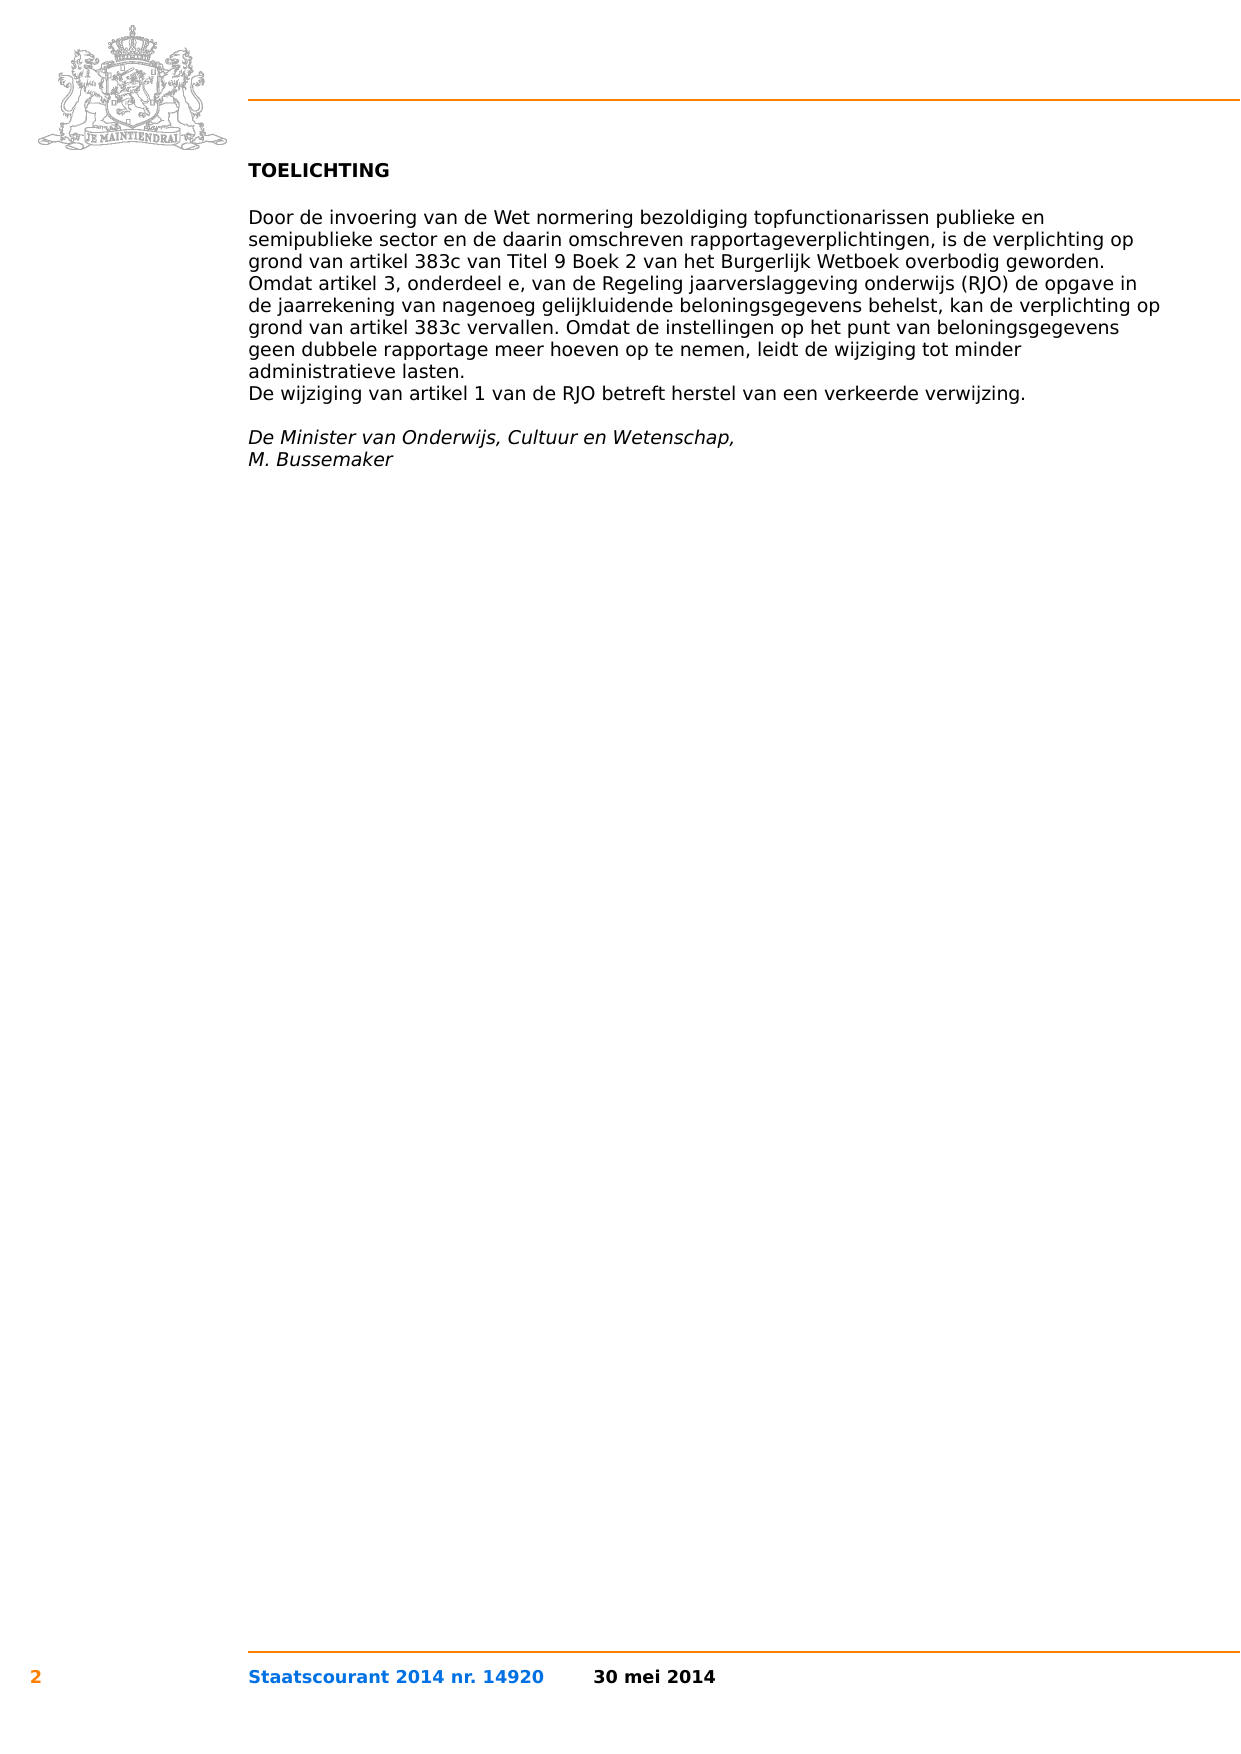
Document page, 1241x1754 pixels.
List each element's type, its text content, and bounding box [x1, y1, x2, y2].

text De wijziging van artikel 1 van de RJO betreft herstel van een verkeerde verwijzing. [248, 383, 1163, 405]
text De Minister van Onderwijs, Cultuur en Wetenschap, M. Bussemaker [248, 427, 1163, 471]
subtitle TOELICHTING [248, 160, 1163, 182]
text Door de invoering van de Wet normering bezoldiging topfunctionarissen publieke en semipublieke sector en de daarin omschreven rapportageverplichtingen, is de verplichting op grond van artikel 383c van Titel 9 Boek 2 van het Burgerlijk Wetboek overbodig geworden. Omdat artikel 3, onderdeel e, van de Regeling jaarverslaggeving onderwijs (RJO) de opgave in de jaarrekening van nagenoeg gelijkluidende beloningsgegevens behelst, kan de verplichting op grond van artikel 383c vervallen. Omdat de instellingen op het punt van beloningsgegevens geen dubbele rapportage meer hoeven op te nemen, leidt de wijziging tot minder administratieve lasten. [248, 207, 1163, 383]
picture [38, 25, 227, 150]
